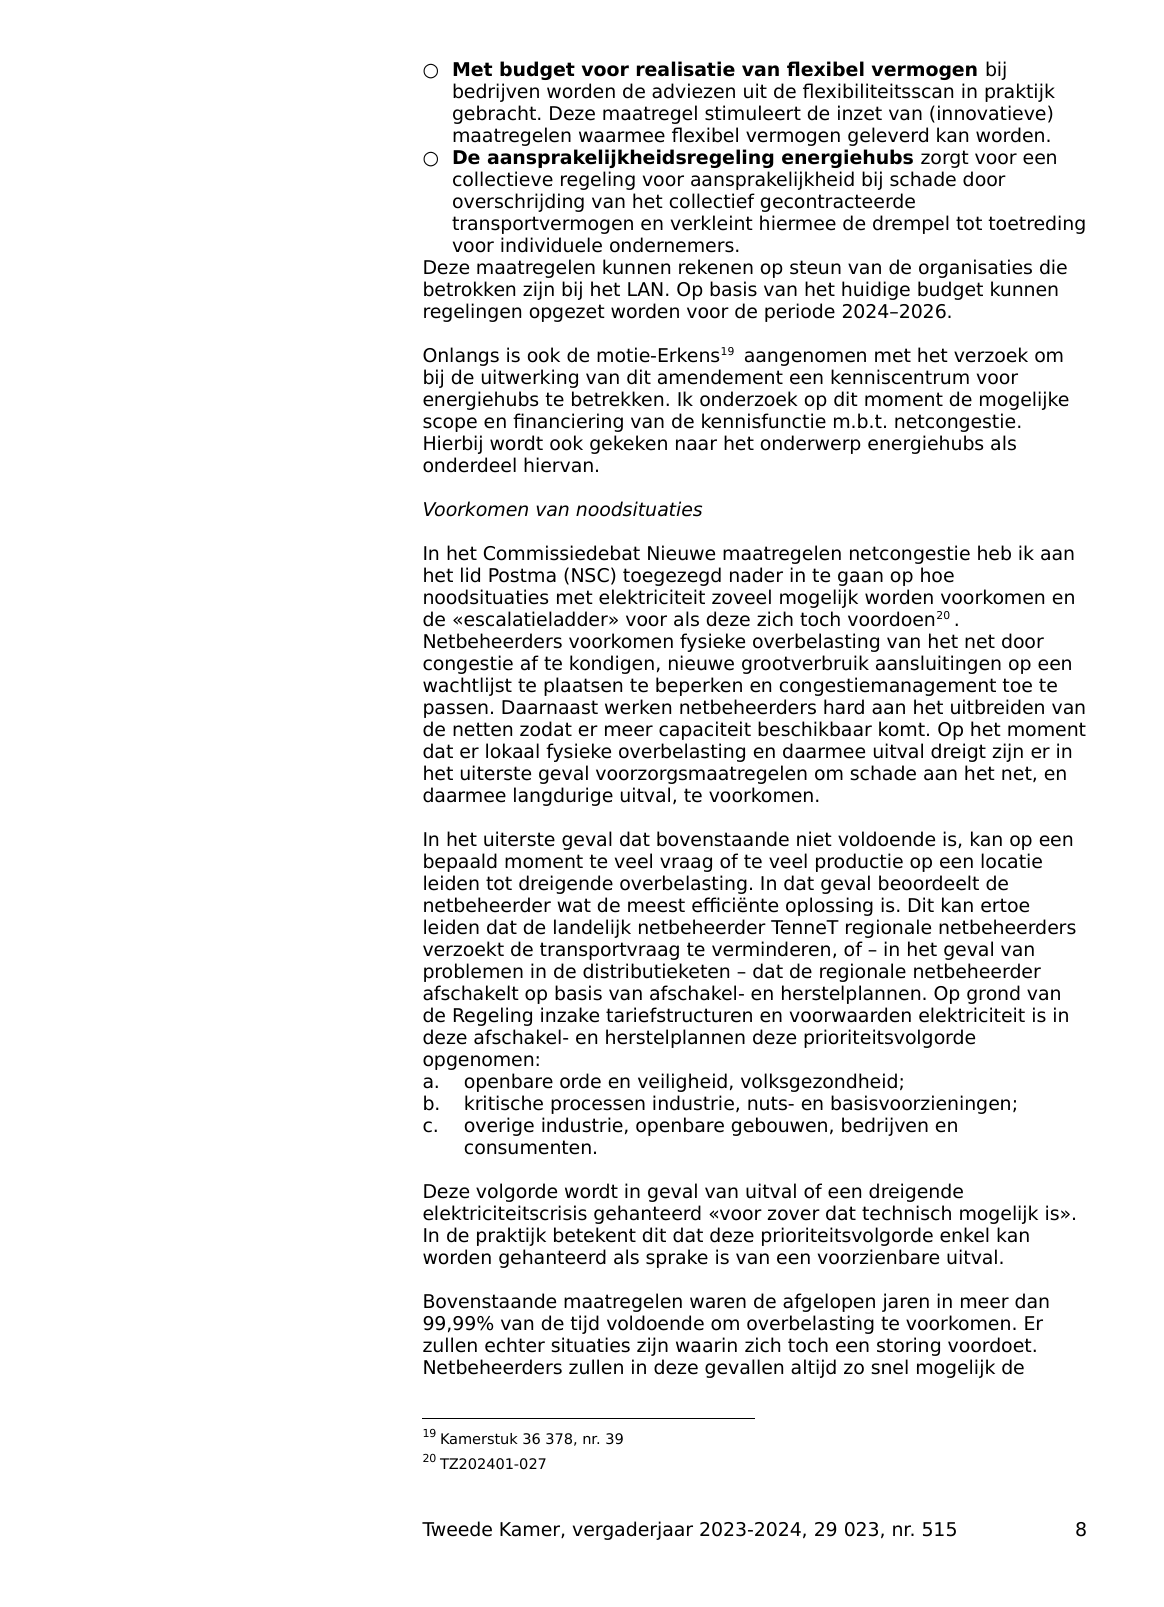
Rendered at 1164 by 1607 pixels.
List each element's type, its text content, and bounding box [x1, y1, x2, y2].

text In het uiterste geval dat bovenstaande niet voldoende is, kan op een bepaald moment te veel vraag of te veel productie op een locatie leiden tot dreigende overbelasting. In dat geval beoordeelt de netbeheerder wat de meest efficiënte oplossing is. Dit kan ertoe leiden dat de landelijk netbeheerder TenneT regionale netbeheerders verzoekt de transportvraag te verminderen, of – in het geval van problemen in de distributieketen – dat de regionale netbeheerder afschakelt op basis van afschakel- en herstelplannen. Op grond van de Regeling inzake tariefstructuren en voorwaarden elektriciteit is in deze afschakel- en herstelplannen deze prioriteitsvolgorde opgenomen: [422, 829, 1087, 1071]
text Bovenstaande maatregelen waren de afgelopen jaren in meer dan 99,99% van de tijd voldoende om overbelasting te voorkomen. Er zullen echter situaties zijn waarin zich toch een storing voordoet. Netbeheerders zullen in deze gevallen altijd zo snel mogelijk de [422, 1291, 1087, 1379]
text Onlangs is ook de motie-Erkens aangenomen met het verzoek om bij de uitwerking van dit amendement een kenniscentrum voor energiehubs te betrekken. Ik onderzoek op dit moment de mogelijke scope en financiering van de kennisfunctie m.b.t. netcongestie. Hierbij wordt ook gekeken naar het onderwerp energiehubs als onderdeel hiervan. [422, 345, 1087, 477]
text c. overige industrie, openbare gebouwen, bedrijven en consumenten. [422, 1115, 1087, 1159]
text In het Commissiedebat Nieuwe maatregelen netcongestie heb ik aan het lid Postma (NSC) toegezegd nader in te gaan op hoe noodsituaties met elektriciteit zoveel mogelijk worden voorkomen en de «escalatieladder» voor als deze zich toch voordoen. Netbeheerders voorkomen fysieke overbelasting van het net door congestie af te kondigen, nieuwe grootverbruik aansluitingen op een wachtlijst te plaatsen te beperken en congestiemanagement toe te passen. Daarnaast werken netbeheerders hard aan het uitbreiden van de netten zodat er meer capaciteit beschikbaar komt. Op het moment dat er lokaal fysieke overbelasting en daarmee uitval dreigt zijn er in het uiterste geval voorzorgsmaatregelen om schade aan het net, en daarmee langdurige uitval, te voorkomen. [422, 543, 1087, 807]
text a. openbare orde en veiligheid, volksgezondheid; [422, 1071, 1087, 1093]
text TZ202401-027 [422, 1452, 1087, 1474]
text ○ Met budget voor realisatie van flexibel vermogen bij bedrijven worden de adviezen uit de flexibiliteitsscan in praktijk gebracht. Deze maatregel stimuleert de inzet van (innovatieve) maatregelen waarmee flexibel vermogen geleverd kan worden. [422, 59, 1087, 147]
text Deze maatregelen kunnen rekenen op steun van de organisaties die betrokken zijn bij het LAN. Op basis van het huidige budget kunnen regelingen opgezet worden voor de periode 2024–2026. [422, 257, 1087, 323]
text b. kritische processen industrie, nuts- en basisvoorzieningen; [422, 1093, 1087, 1115]
text Kamerstuk 36 378, nr. 39 [422, 1427, 1087, 1449]
text Deze volgorde wordt in geval van uitval of een dreigende elektriciteitscrisis gehanteerd «voor zover dat technisch mogelijk is». In de praktijk betekent dit dat deze prioriteitsvolgorde enkel kan worden gehanteerd als sprake is van een voorzienbare uitval. [422, 1181, 1087, 1269]
subtitle Voorkomen van noodsituaties [422, 499, 1087, 521]
text ○ De aansprakelijkheidsregeling energiehubs zorgt voor een collectieve regeling voor aansprakelijkheid bij schade door overschrijding van het collectief gecontracteerde transportvermogen en verkleint hiermee de drempel tot toetreding voor individuele ondernemers. [422, 147, 1087, 257]
